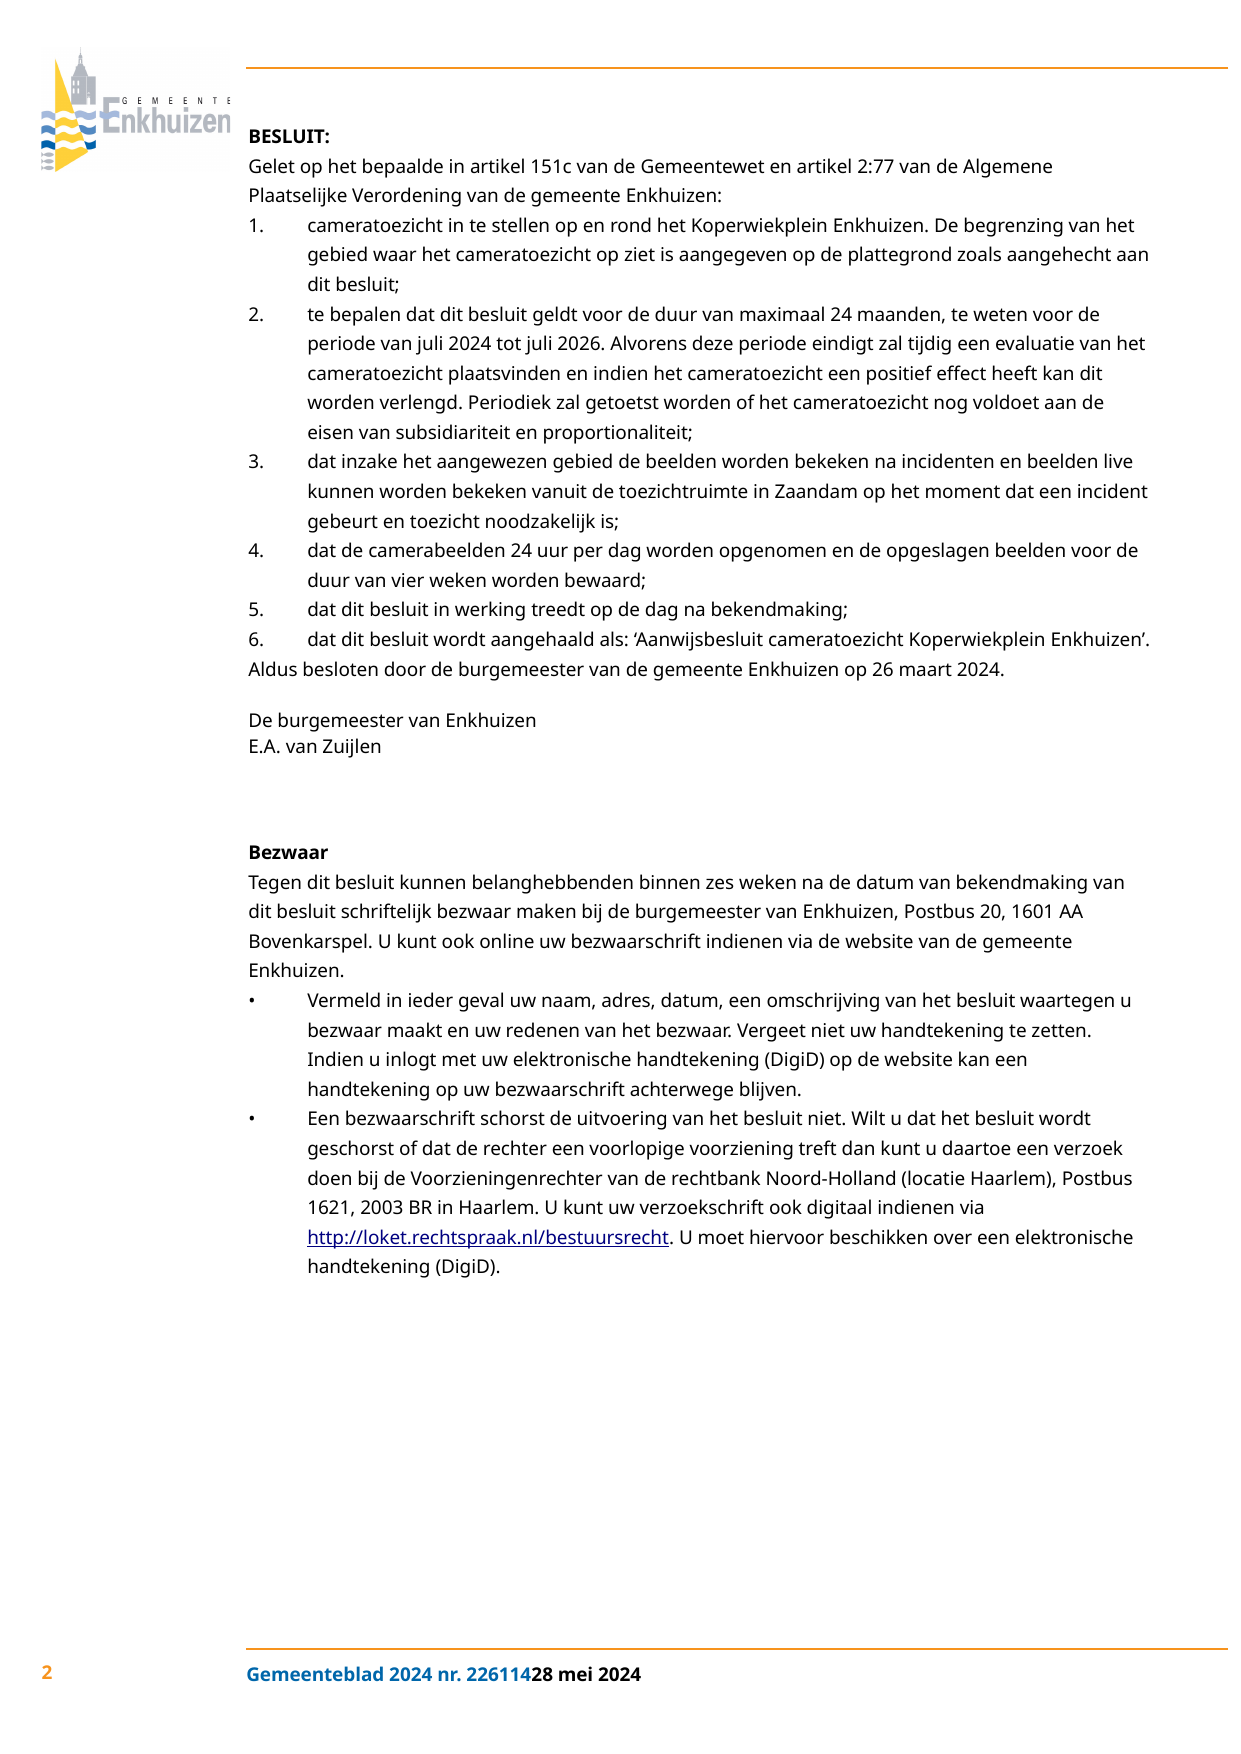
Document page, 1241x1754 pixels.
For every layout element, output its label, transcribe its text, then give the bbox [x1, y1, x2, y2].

list cameratoezicht in te stellen op en rond het Koperwiekplein Enkhuizen. De begrenzing van het gebied waar het cameratoezicht op ziet is aangegeven op de plattegrond zoals aangehecht aan dit besluit; [248, 212, 1152, 297]
text Tegen dit besluit kunnen belanghebbenden binnen zes weken na de datum van bekendmaking van dit besluit schriftelijk bezwaar maken bij de burgemeester van Enkhuizen, Postbus 20, 1601 AA Bovenkarspel. U kunt ook online uw bezwaarschrift indienen via de website van de gemeente Enkhuizen. [248, 869, 1152, 983]
list Een bezwaarschrift schorst de uitvoering van het besluit niet. Wilt u dat het besluit wordt geschorst of dat de rechter een voorlopige voorziening treft dan kunt u daartoe een verzoek doen bij de Voorzieningenrechter van de rechtbank Noord-Holland (locatie Haarlem), Postbus 1621, 2003 BR in Haarlem. U kunt uw verzoekschrift ook digitaal indienen via http://loket.rechtspraak.nl/bestuursrecht. U moet hiervoor beschikken over een elektronische handtekening (DigiD). [248, 1106, 1152, 1279]
text De burgemeester van Enkhuizen [248, 707, 1152, 733]
text E.A. van Zuijlen [248, 733, 1152, 759]
list te bepalen dat dit besluit geldt voor de duur van maximaal 24 maanden, te weten voor de periode van juli 2024 tot juli 2026. Alvorens deze periode eindigt zal tijdig een evaluatie van het cameratoezicht plaatsvinden en indien het cameratoezicht een positief effect heeft kan dit worden verlengd. Periodiek zal getoetst worden of het cameratoezicht nog voldoet aan de eisen van subsidiariteit en proportionaliteit; [248, 301, 1152, 445]
text Aldus besloten door de burgemeester van de gemeente Enkhuizen op 26 maart 2024. [248, 656, 1152, 681]
list dat de camerabeelden 24 uur per dag worden opgenomen en de opgeslagen beelden voor de duur van vier weken worden bewaard; [248, 537, 1152, 593]
text BESLUIT: [248, 123, 1152, 149]
text Gelet op het bepaalde in artikel 151c van de Gemeentewet en artikel 2:77 van de Algemene Plaatselijke Verordening van de gemeente Enkhuizen: [248, 153, 1152, 208]
list dat dit besluit in werking treedt op de dag na bekendmaking; [248, 597, 1152, 622]
list dat inzake het aangewezen gebied de beelden worden bekeken na incidenten en beelden live kunnen worden bekeken vanuit de toezichtruimte in Zaandam op het moment dat een incident gebeurt en toezicht noodzakelijk is; [248, 449, 1152, 533]
picture [41, 47, 231, 172]
list dat dit besluit wordt aangehaald als: ‘Aanwijsbesluit cameratoezicht Koperwiekplein Enkhuizen’. [248, 626, 1152, 652]
text Bezwaar [248, 839, 1152, 865]
list Vermeld in ieder geval uw naam, adres, datum, een omschrijving van het besluit waartegen u bezwaar maakt en uw redenen van het bezwaar. Vergeet niet uw handtekening te zetten. Indien u inlogt met uw elektronische handtekening (DigiD) op de website kan een handtekening op uw bezwaarschrift achterwege blijven. [248, 987, 1152, 1102]
